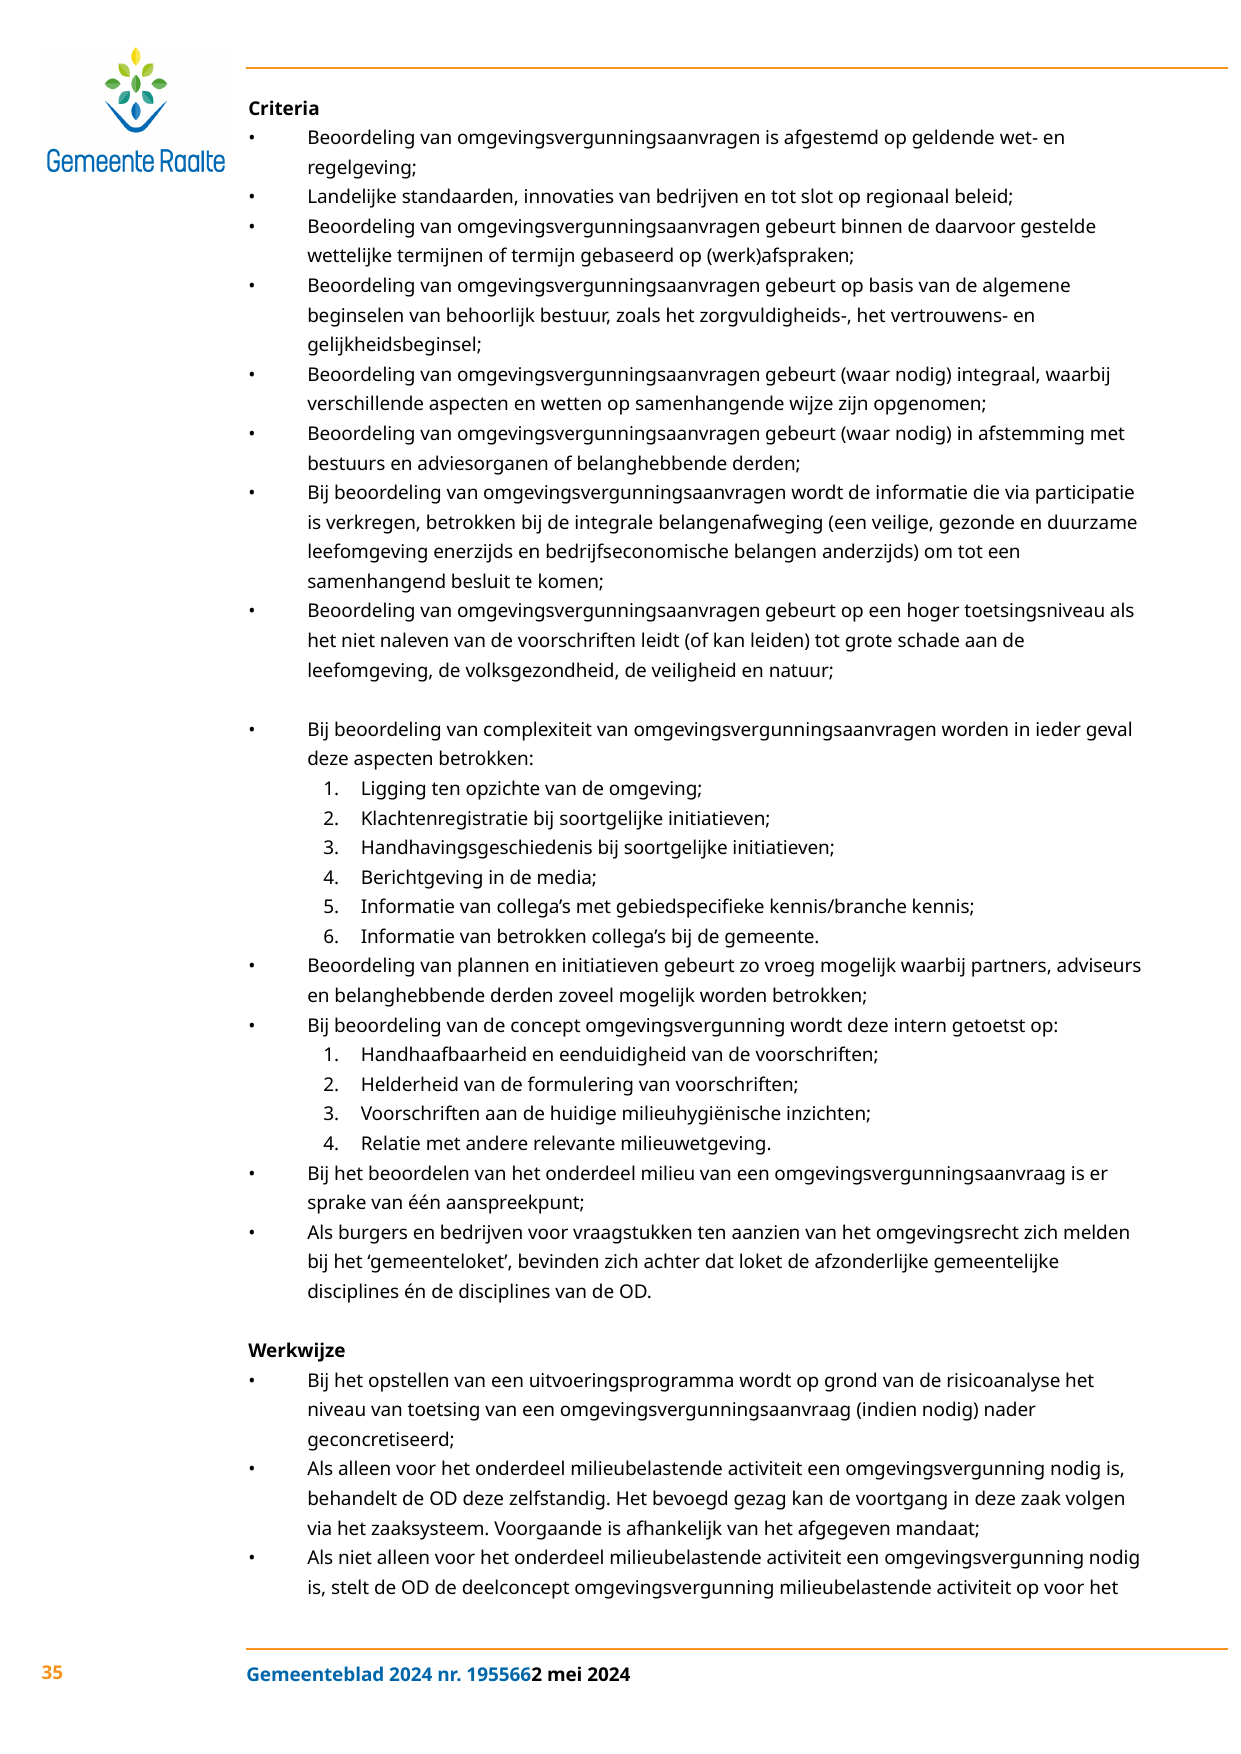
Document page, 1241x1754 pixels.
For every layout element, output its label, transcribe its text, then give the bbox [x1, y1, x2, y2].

list Beoordeling van plannen en initiatieven gebeurt zo vroeg mogelijk waarbij partners, adviseurs en belanghebbende derden zoveel mogelijk worden betrokken; [248, 953, 1152, 1008]
list Bij beoordeling van de concept omgevingsvergunning wordt deze intern getoetst op: [248, 1012, 1152, 1038]
list Beoordeling van omgevingsvergunningsaanvragen gebeurt op basis van de algemene beginselen van behoorlijk bestuur, zoals het zorgvuldigheids-, het vertrouwens- en gelijkheidsbeginsel; [248, 272, 1152, 357]
list Relatie met andere relevante milieuwetgeving. [323, 1130, 1152, 1156]
list Ligging ten opzichte van de omgeving; [323, 775, 1152, 801]
list Handhavingsgeschiedenis bij soortgelijke initiatieven; [323, 834, 1152, 860]
list Beoordeling van omgevingsvergunningsaanvragen gebeurt binnen de daarvoor gestelde wettelijke termijnen of termijn gebaseerd op (werk)afspraken; [248, 213, 1152, 268]
list Als niet alleen voor het onderdeel milieubelastende activiteit een omgevingsvergunning nodig is, stelt de OD de deelconcept omgevingsvergunning milieubelastende activiteit op voor het [248, 1544, 1152, 1600]
list Bij beoordeling van complexiteit van omgevingsvergunningsaanvragen worden in ieder geval deze aspecten betrokken: [248, 716, 1152, 771]
list Beoordeling van omgevingsvergunningsaanvragen gebeurt (waar nodig) in afstemming met bestuurs en adviesorganen of belanghebbende derden; [248, 420, 1152, 476]
list Als alleen voor het onderdeel milieubelastende activiteit een omgevingsvergunning nodig is, behandelt de OD deze zelfstandig. Het bevoegd gezag kan de voortgang in deze zaak volgen via het zaaksysteem. Voorgaande is afhankelijk van het afgegeven mandaat; [248, 1456, 1152, 1541]
list Beoordeling van omgevingsvergunningsaanvragen gebeurt (waar nodig) integraal, waarbij verschillende aspecten en wetten op samenhangende wijze zijn opgenomen; [248, 361, 1152, 416]
list Voorschriften aan de huidige milieuhygiënische inzichten; [323, 1101, 1152, 1126]
list Klachtenregistratie bij soortgelijke initiatieven; [323, 805, 1152, 831]
list Helderheid van de formulering van voorschriften; [323, 1071, 1152, 1097]
list Berichtgeving in de media; [323, 864, 1152, 890]
list Bij beoordeling van omgevingsvergunningsaanvragen wordt de informatie die via participatie is verkregen, betrokken bij de integrale belangenafweging (een veilige, gezonde en duurzame leefomgeving enerzijds en bedrijfseconomische belangen anderzijds) om tot een samenhangend besluit te komen; [248, 479, 1152, 594]
text Criteria [248, 95, 1152, 121]
list Informatie van betrokken collega’s bij de gemeente. [323, 923, 1152, 949]
list Landelijke standaarden, innovaties van bedrijven en tot slot op regionaal beleid; [248, 183, 1152, 209]
list Bij het opstellen van een uitvoeringsprogramma wordt op grond van de risicoanalyse het niveau van toetsing van een omgevingsvergunningsaanvraag (indien nodig) nader geconcretiseerd; [248, 1367, 1152, 1452]
list Handhaafbaarheid en eenduidigheid van de voorschriften; [323, 1041, 1152, 1067]
list Als burgers en bedrijven voor vraagstukken ten aanzien van het omgevingsrecht zich melden bij het ‘gemeenteloket’, bevinden zich achter dat loket de afzonderlijke gemeentelijke disciplines én de disciplines van de OD. [248, 1219, 1152, 1304]
list Beoordeling van omgevingsvergunningsaanvragen gebeurt op een hoger toetsingsniveau als het niet naleven van de voorschriften leidt (of kan leiden) tot grote schade aan de leefomgeving, de volksgezondheid, de veiligheid en natuur; [248, 598, 1152, 683]
list Beoordeling van omgevingsvergunningsaanvragen is afgestemd op geldende wet- en regelgeving; [248, 124, 1152, 180]
list Informatie van collega’s met gebiedspecifieke kennis/branche kennis; [323, 893, 1152, 919]
list Bij het beoordelen van het onderdeel milieu van een omgevingsvergunningsaanvraag is er sprake van één aanspreekpunt; [248, 1160, 1152, 1215]
picture [41, 47, 231, 172]
text Werkwijze [248, 1337, 1152, 1363]
